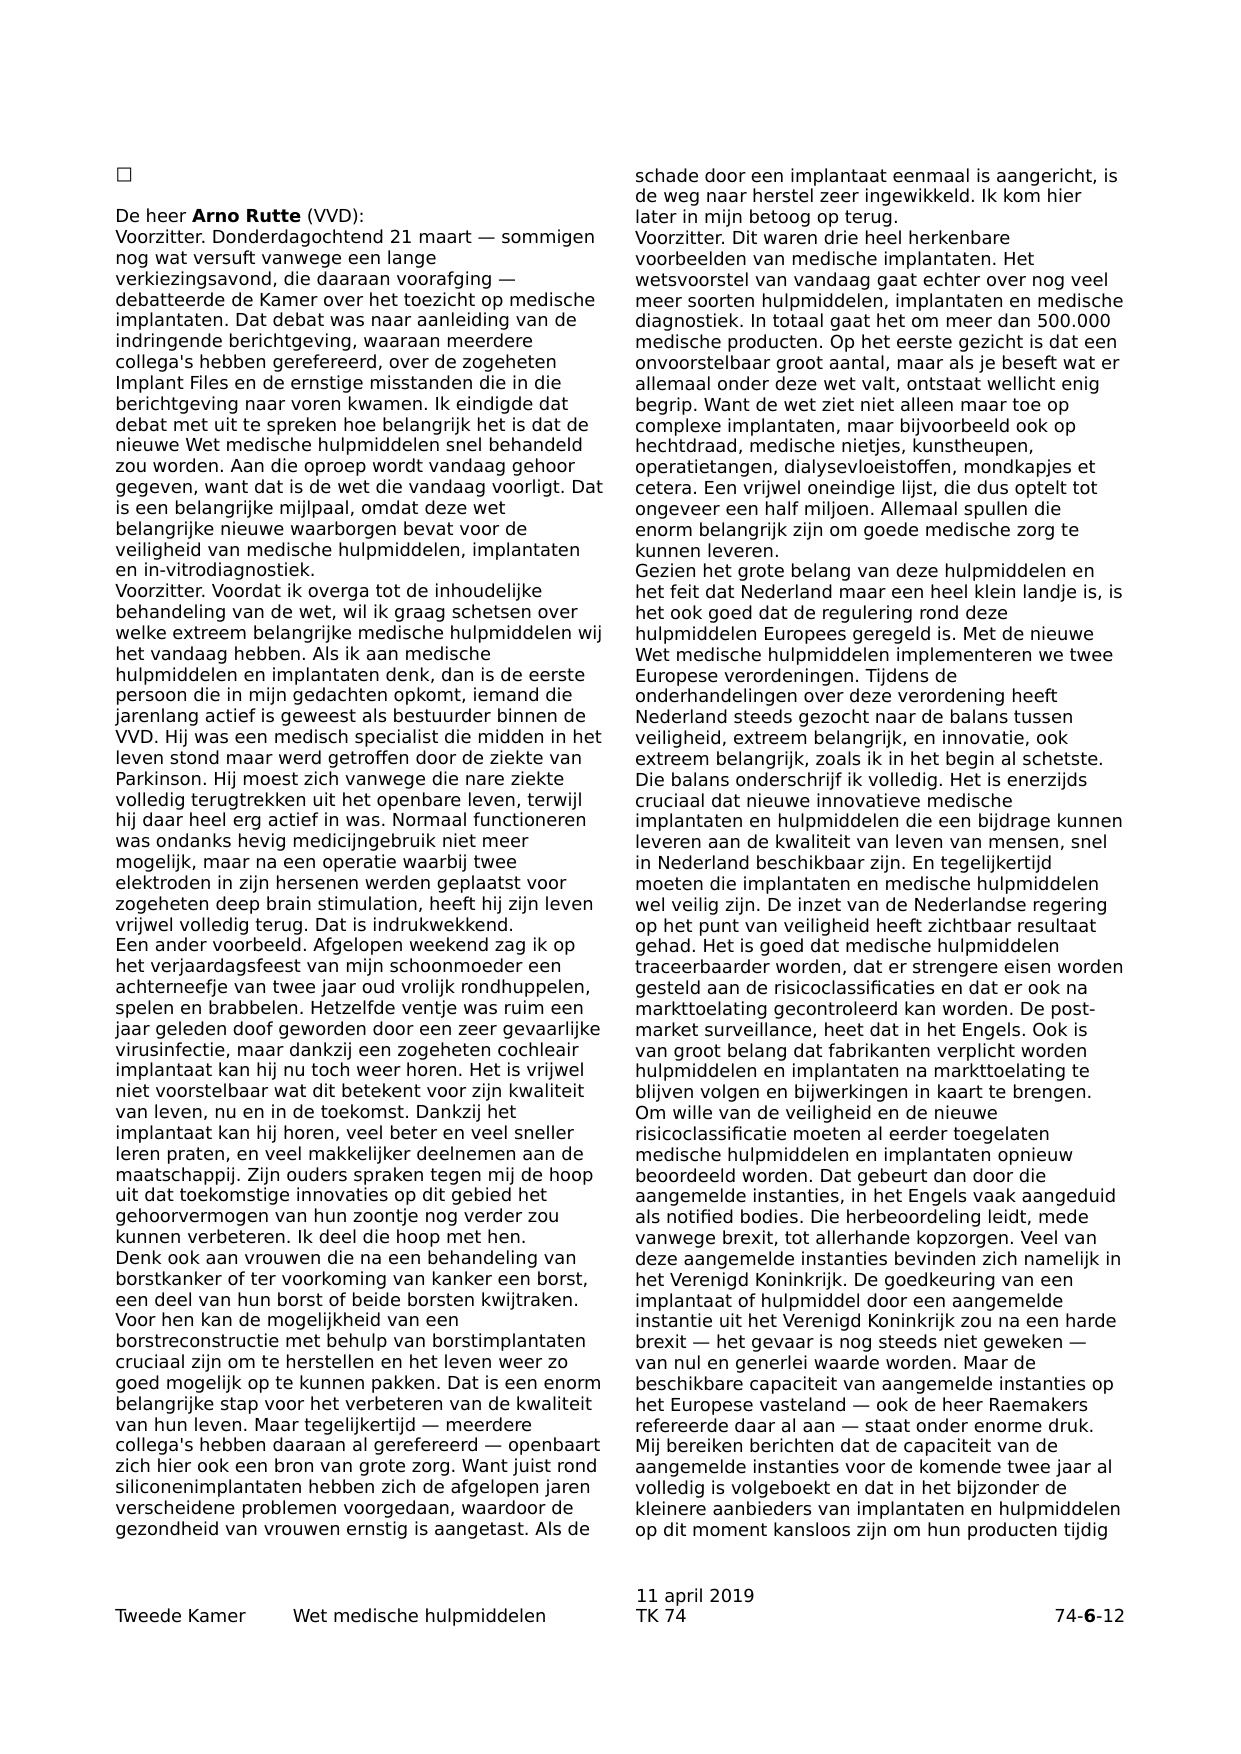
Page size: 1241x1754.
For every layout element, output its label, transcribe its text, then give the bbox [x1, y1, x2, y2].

text Gezien het grote belang van deze hulpmiddelen en het feit dat Nederland maar een heel klein landje is, is het ook goed dat de regulering rond deze hulpmiddelen Europees geregeld is. Met de nieuwe Wet medische hulpmiddelen implementeren we twee Europese verordeningen. Tijdens de onderhandelingen over deze verordening heeft Nederland steeds gezocht naar de balans tussen veiligheid, extreem belangrijk, en innovatie, ook extreem belangrijk, zoals ik in het begin al schetste. Die balans onderschrijf ik volledig. Het is enerzijds cruciaal dat nieuwe innovatieve medische implantaten en hulpmiddelen die een bijdrage kunnen leveren aan de kwaliteit van leven van mensen, snel in Nederland beschikbaar zijn. En tegelijkertijd moeten die implantaten en medische hulpmiddelen wel veilig zijn. De inzet van de Nederlandse regering op het punt van veiligheid heeft zichtbaar resultaat gehad. Het is goed dat medische hulpmiddelen traceerbaarder worden, dat er strengere eisen worden gesteld aan de risicoclassificaties en dat er ook na markttoelating gecontroleerd kan worden. De post-market surveillance, heet dat in het Engels. Ook is van groot belang dat fabrikanten verplicht worden hulpmiddelen en implantaten na markttoelating te blijven volgen en bijwerkingen in kaart te brengen. [635, 561, 1125, 1103]
text schade door een implantaat eenmaal is aangericht, is de weg naar herstel zeer ingewikkeld. Ik kom hier later in mijn betoog op terug. [635, 165, 1125, 228]
text ⬜ [115, 165, 605, 186]
text Om wille van de veiligheid en de nieuwe risicoclassificatie moeten al eerder toegelaten medische hulpmiddelen en implantaten opnieuw beoordeeld worden. Dat gebeurt dan door die aangemelde instanties, in het Engels vaak aangeduid als notified bodies. Die herbeoordeling leidt, mede vanwege brexit, tot allerhande kopzorgen. Veel van deze aangemelde instanties bevinden zich namelijk in het Verenigd Koninkrijk. De goedkeuring van een implantaat of hulpmiddel door een aangemelde instantie uit het Verenigd Koninkrijk zou na een harde brexit — het gevaar is nog steeds niet geweken — van nul en generlei waarde worden. Maar de beschikbare capaciteit van aangemelde instanties op het Europese vasteland — ook de heer Raemakers refereerde daar al aan — staat onder enorme druk. Mij bereiken berichten dat de capaciteit van de aangemelde instanties voor de komende twee jaar al volledig is volgeboekt en dat in het bijzonder de kleinere aanbieders van implantaten en hulpmiddelen op dit moment kansloos zijn om hun producten tijdig [635, 1103, 1125, 1540]
text Voorzitter. Donderdagochtend 21 maart — sommigen nog wat versuft vanwege een lange verkiezingsavond, die daaraan voorafging — debatteerde de Kamer over het toezicht op medische implantaten. Dat debat was naar aanleiding van de indringende berichtgeving, waaraan meerdere collega's hebben gerefereerd, over de zogeheten Implant Files en de ernstige misstanden die in die berichtgeving naar voren kwamen. Ik eindigde dat debat met uit te spreken hoe belangrijk het is dat de nieuwe Wet medische hulpmiddelen snel behandeld zou worden. Aan die oproep wordt vandaag gehoor gegeven, want dat is de wet die vandaag voorligt. Dat is een belangrijke mijlpaal, omdat deze wet belangrijke nieuwe waarborgen bevat voor de veiligheid van medische hulpmiddelen, implantaten en in-vitrodiagnostiek. [115, 227, 605, 581]
text Een ander voorbeeld. Afgelopen weekend zag ik op het verjaardagsfeest van mijn schoonmoeder een achterneefje van twee jaar oud vrolijk rondhuppelen, spelen en brabbelen. Hetzelfde ventje was ruim een jaar geleden doof geworden door een zeer gevaarlijke virusinfectie, maar dankzij een zogeheten cochleair implantaat kan hij nu toch weer horen. Het is vrijwel niet voorstelbaar wat dit betekent voor zijn kwaliteit van leven, nu en in de toekomst. Dankzij het implantaat kan hij horen, veel beter en veel sneller leren praten, en veel makkelijker deelnemen aan de maatschappij. Zijn ouders spraken tegen mij de hoop uit dat toekomstige innovaties op dit gebied het gehoorvermogen van hun zoontje nog verder zou kunnen verbeteren. Ik deel die hoop met hen. [115, 935, 605, 1248]
text Denk ook aan vrouwen die na een behandeling van borstkanker of ter voorkoming van kanker een borst, een deel van hun borst of beide borsten kwijtraken. Voor hen kan de mogelijkheid van een borstreconstructie met behulp van borstimplantaten cruciaal zijn om te herstellen en het leven weer zo goed mogelijk op te kunnen pakken. Dat is een enorm belangrijke stap voor het verbeteren van de kwaliteit van hun leven. Maar tegelijkertijd — meerdere collega's hebben daaraan al gerefereerd — openbaart zich hier ook een bron van grote zorg. Want juist rond siliconenimplantaten hebben zich de afgelopen jaren verscheidene problemen voorgedaan, waardoor de gezondheid van vrouwen ernstig is aangetast. Als de [115, 1248, 605, 1539]
text De heer Arno Rutte (VVD): [115, 206, 605, 227]
text Voorzitter. Dit waren drie heel herkenbare voorbeelden van medische implantaten. Het wetsvoorstel van vandaag gaat echter over nog veel meer soorten hulpmiddelen, implantaten en medische diagnostiek. In totaal gaat het om meer dan 500.000 medische producten. Op het eerste gezicht is dat een onvoorstelbaar groot aantal, maar als je beseft wat er allemaal onder deze wet valt, ontstaat wellicht enig begrip. Want de wet ziet niet alleen maar toe op complexe implantaten, maar bijvoorbeeld ook op hechtdraad, medische nietjes, kunstheupen, operatietangen, dialysevloeistoffen, mondkapjes et cetera. Een vrijwel oneindige lijst, die dus optelt tot ongeveer een half miljoen. Allemaal spullen die enorm belangrijk zijn om goede medische zorg te kunnen leveren. [635, 228, 1125, 561]
text Voorzitter. Voordat ik overga tot de inhoudelijke behandeling van de wet, wil ik graag schetsen over welke extreem belangrijke medische hulpmiddelen wij het vandaag hebben. Als ik aan medische hulpmiddelen en implantaten denk, dan is de eerste persoon die in mijn gedachten opkomt, iemand die jarenlang actief is geweest als bestuurder binnen de VVD. Hij was een medisch specialist die midden in het leven stond maar werd getroffen door de ziekte van Parkinson. Hij moest zich vanwege die nare ziekte volledig terugtrekken uit het openbare leven, terwijl hij daar heel erg actief in was. Normaal functioneren was ondanks hevig medicijngebruik niet meer mogelijk, maar na een operatie waarbij twee elektroden in zijn hersenen werden geplaatst voor zogeheten deep brain stimulation, heeft hij zijn leven vrijwel volledig terug. Dat is indrukwekkend. [115, 581, 605, 935]
